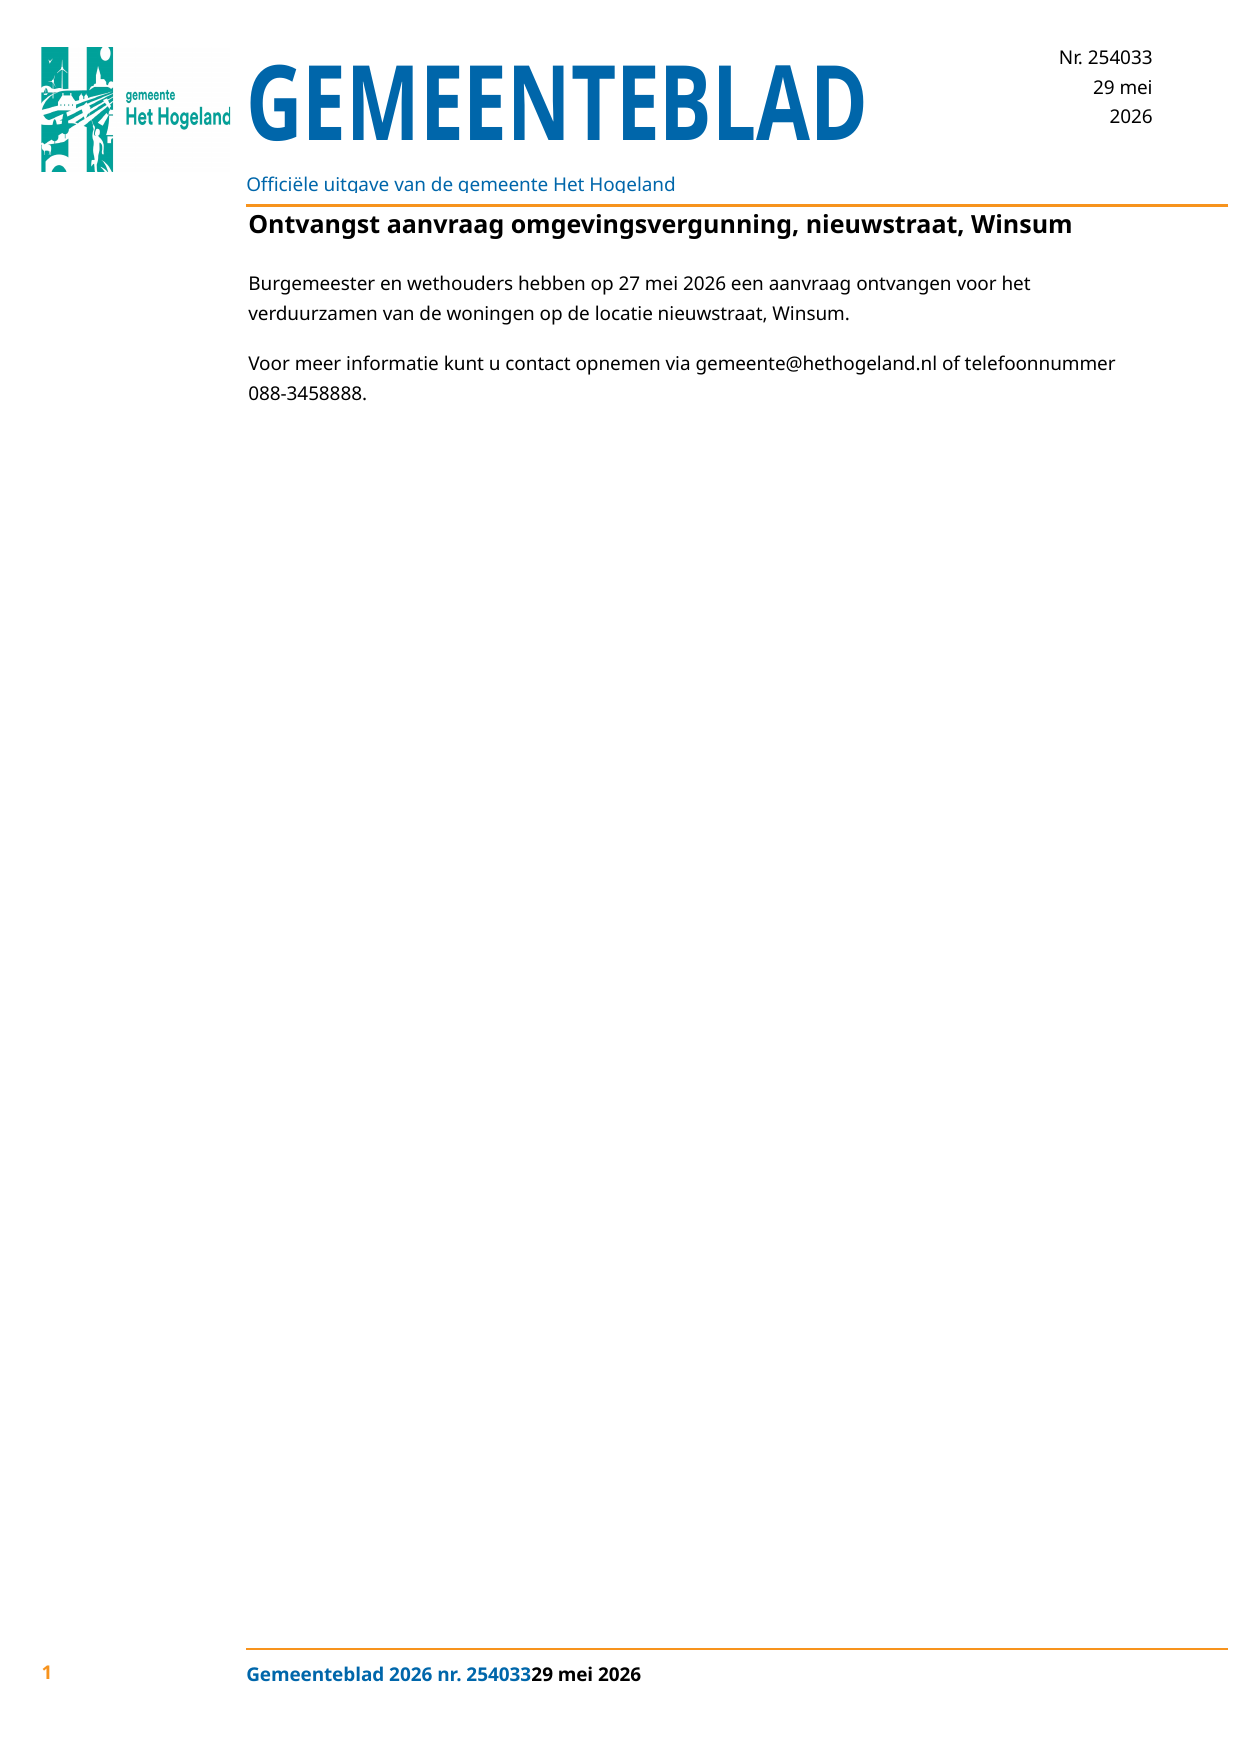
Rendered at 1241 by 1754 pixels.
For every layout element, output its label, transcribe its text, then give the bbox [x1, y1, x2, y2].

text Voor meer informatie kunt u contact opnemen via gemeente@hethogeland.nl of telefoonnummer 088-3458888. [248, 350, 1152, 406]
picture [41, 47, 231, 172]
text Burgemeester en wethouders hebben op 27 mei 2026 een aanvraag ontvangen voor het verduurzamen van de woningen op de locatie nieuwstraat, Winsum. [248, 270, 1152, 326]
text Ontvangst aanvraag omgevingsvergunning, nieuwstraat, Winsum [248, 207, 1152, 241]
